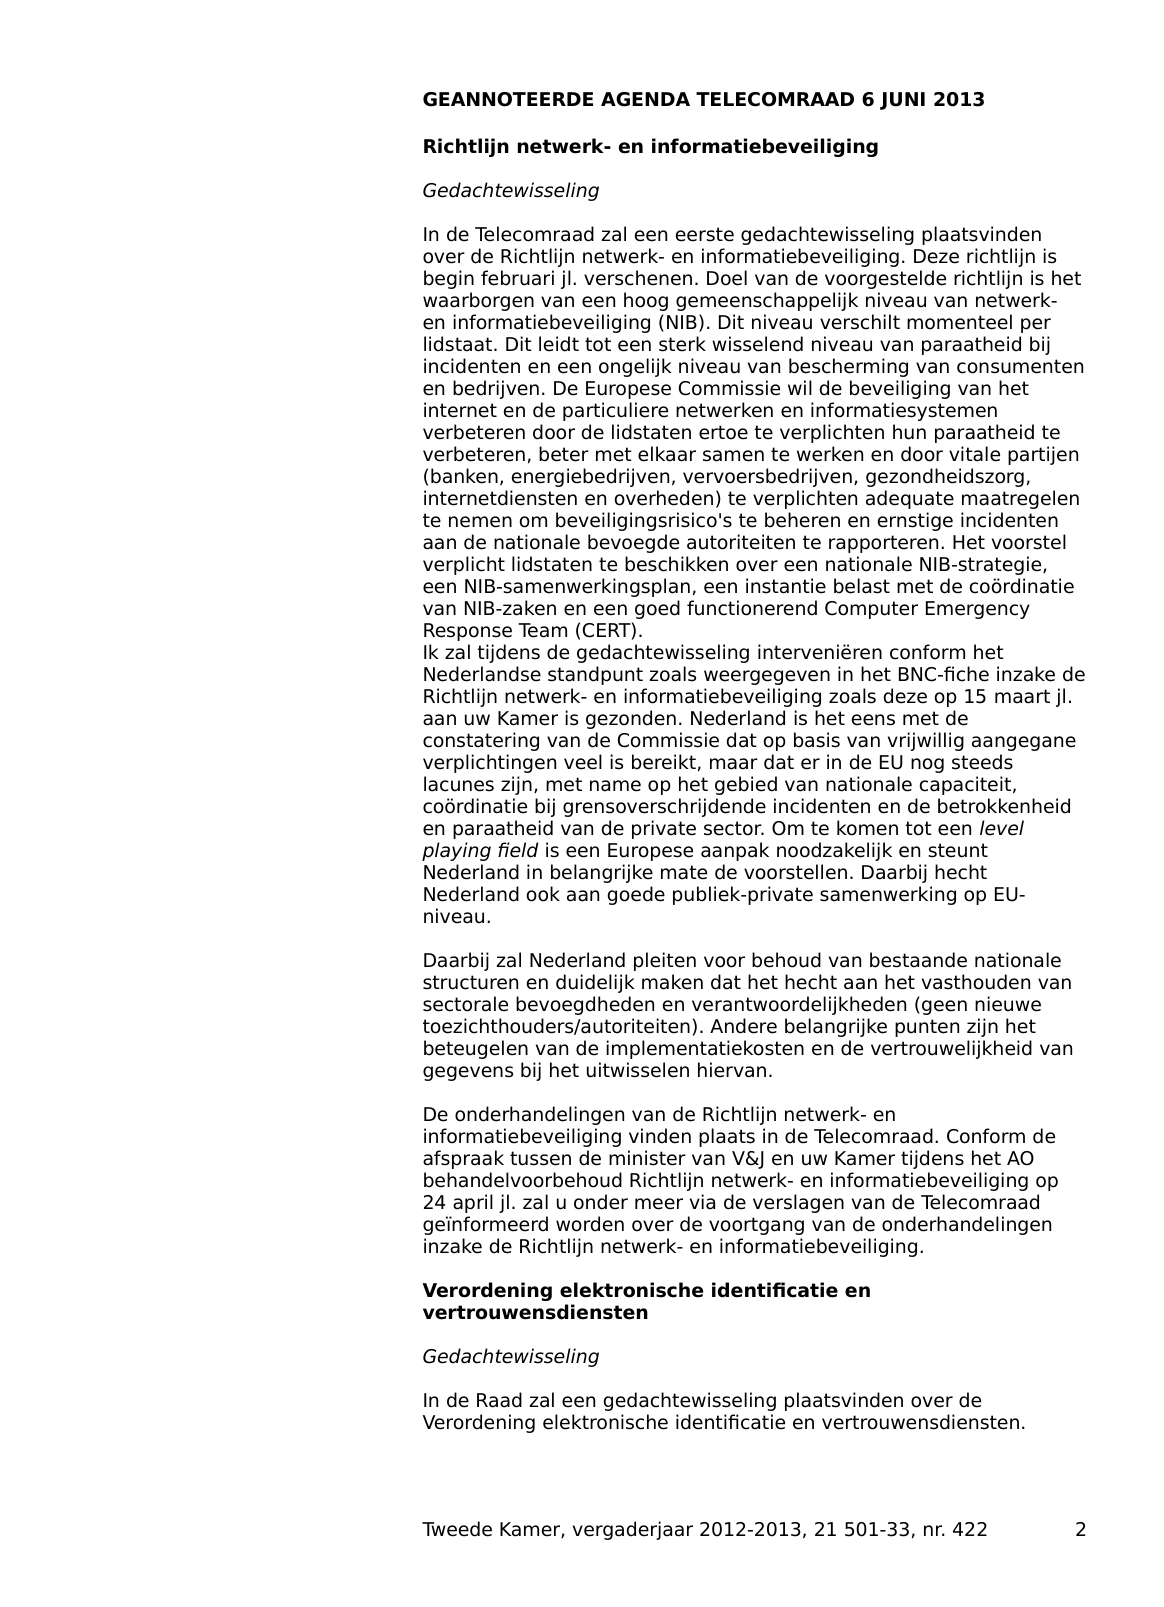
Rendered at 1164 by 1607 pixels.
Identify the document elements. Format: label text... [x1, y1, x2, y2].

text De onderhandelingen van de Richtlijn netwerk- en informatiebeveiliging vinden plaats in de Telecomraad. Conform de afspraak tussen de minister van V&J en uw Kamer tijdens het AO behandelvoorbehoud Richtlijn netwerk- en informatiebeveiliging op 24 april jl. zal u onder meer via de verslagen van de Telecomraad geïnformeerd worden over de voortgang van de onderhandelingen inzake de Richtlijn netwerk- en informatiebeveiliging. [422, 1104, 1087, 1258]
text In de Telecomraad zal een eerste gedachtewisseling plaatsvinden over de Richtlijn netwerk- en informatiebeveiliging. Deze richtlijn is begin februari jl. verschenen. Doel van de voorgestelde richtlijn is het waarborgen van een hoog gemeenschappelijk niveau van netwerk- en informatiebeveiliging (NIB). Dit niveau verschilt momenteel per lidstaat. Dit leidt tot een sterk wisselend niveau van paraatheid bij incidenten en een ongelijk niveau van bescherming van consumenten en bedrijven. De Europese Commissie wil de beveiliging van het internet en de particuliere netwerken en informatiesystemen verbeteren door de lidstaten ertoe te verplichten hun paraatheid te verbeteren, beter met elkaar samen te werken en door vitale partijen (banken, energiebedrijven, vervoersbedrijven, gezondheidszorg, internetdiensten en overheden) te verplichten adequate maatregelen te nemen om beveiligingsrisico's te beheren en ernstige incidenten aan de nationale bevoegde autoriteiten te rapporteren. Het voorstel verplicht lidstaten te beschikken over een nationale NIB-strategie, een NIB-samenwerkingsplan, een instantie belast met de coördinatie van NIB-zaken en een goed functionerend Computer Emergency Response Team (CERT). [422, 224, 1087, 642]
text Ik zal tijdens de gedachtewisseling interveniëren conform het Nederlandse standpunt zoals weergegeven in het BNC-fiche inzake de Richtlijn netwerk- en informatiebeveiliging zoals deze op 15 maart jl. aan uw Kamer is gezonden. Nederland is het eens met de constatering van de Commissie dat op basis van vrijwillig aangegane verplichtingen veel is bereikt, maar dat er in de EU nog steeds lacunes zijn, met name op het gebied van nationale capaciteit, coördinatie bij grensoverschrijdende incidenten en de betrokkenheid en paraatheid van de private sector. Om te komen tot een level playing field is een Europese aanpak noodzakelijk en steunt Nederland in belangrijke mate de voorstellen. Daarbij hecht Nederland ook aan goede publiek-private samenwerking op EU-niveau. [422, 642, 1087, 928]
subtitle Richtlijn netwerk- en informatiebeveiliging [422, 136, 1087, 158]
subtitle Gedachtewisseling [422, 180, 1087, 202]
subtitle GEANNOTEERDE AGENDA TELECOMRAAD 6 JUNI 2013 [422, 89, 1087, 111]
text Daarbij zal Nederland pleiten voor behoud van bestaande nationale structuren en duidelijk maken dat het hecht aan het vasthouden van sectorale bevoegdheden en verantwoordelijkheden (geen nieuwe toezichthouders/autoriteiten). Andere belangrijke punten zijn het beteugelen van de implementatiekosten en de vertrouwelijkheid van gegevens bij het uitwisselen hiervan. [422, 950, 1087, 1082]
subtitle Gedachtewisseling [422, 1346, 1087, 1368]
text In de Raad zal een gedachtewisseling plaatsvinden over de Verordening elektronische identificatie en vertrouwensdiensten. [422, 1390, 1087, 1434]
subtitle Verordening elektronische identificatie en vertrouwensdiensten [422, 1280, 1087, 1324]
